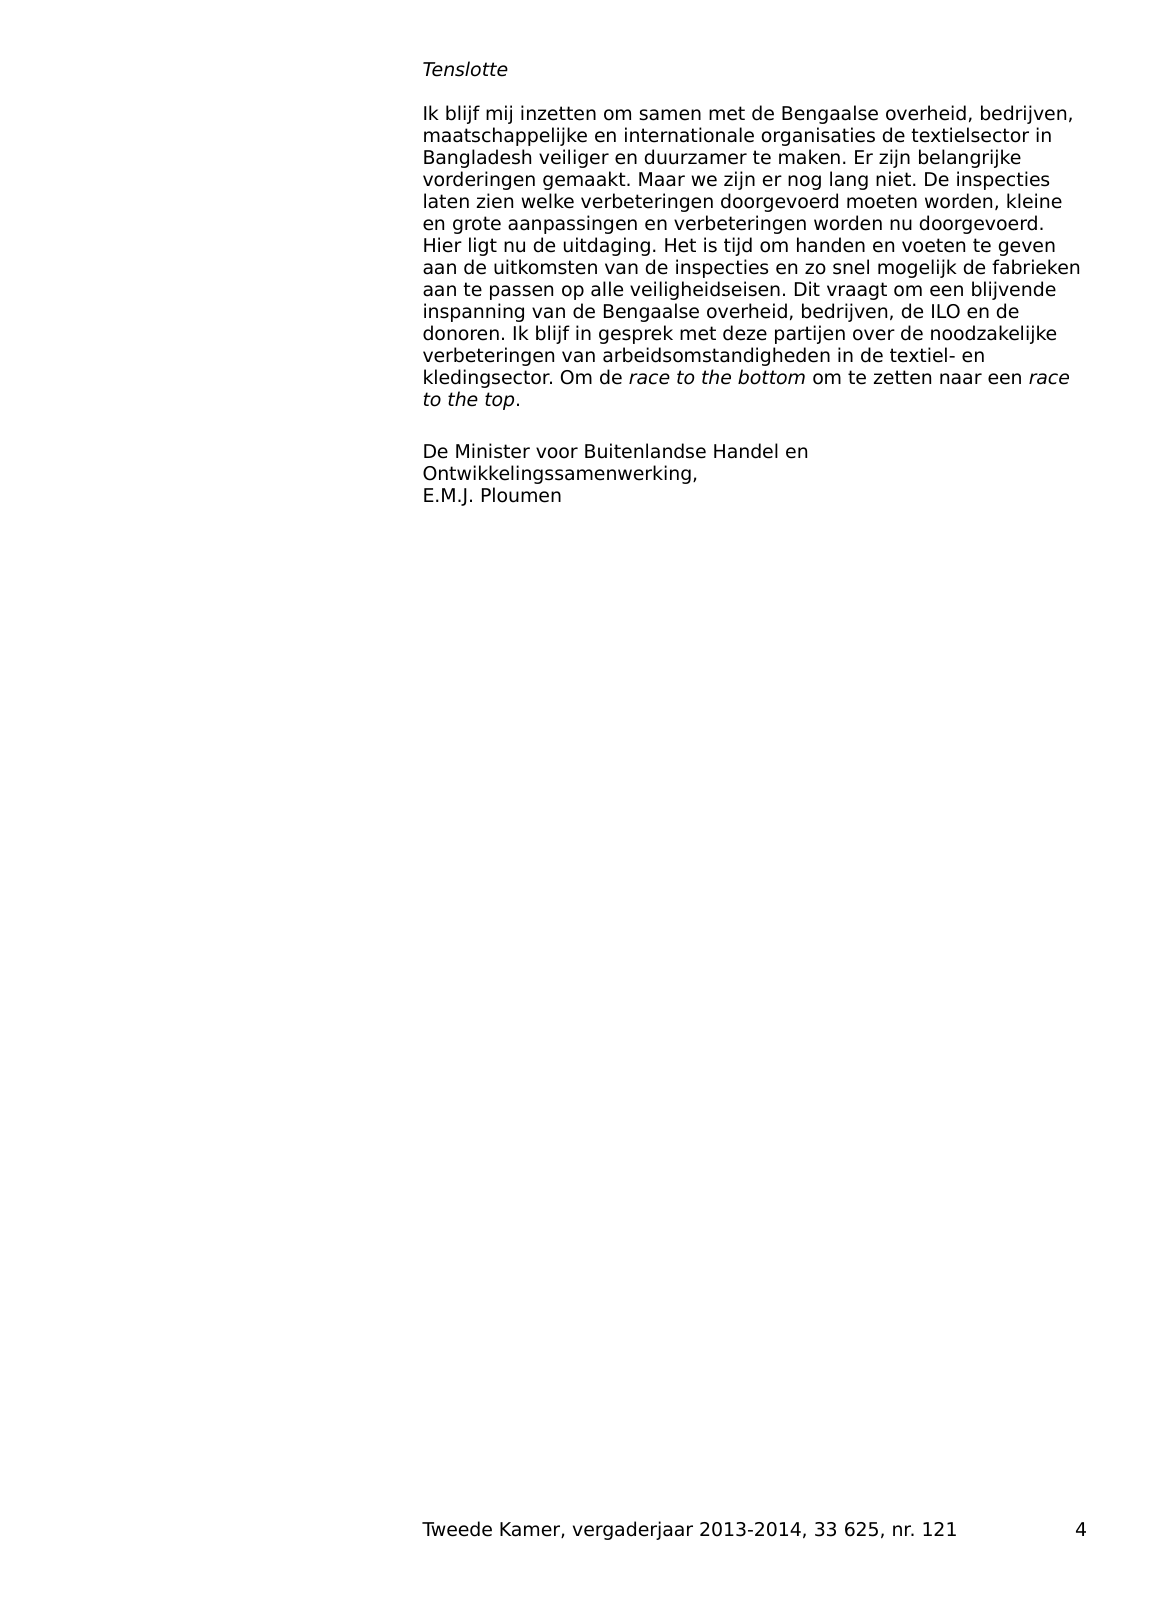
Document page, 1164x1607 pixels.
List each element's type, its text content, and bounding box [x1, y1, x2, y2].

subtitle Tenslotte [422, 59, 1087, 81]
text De Minister voor Buitenlandse Handel en Ontwikkelingssamenwerking, E.M.J. Ploumen [422, 441, 1087, 507]
text Ik blijf mij inzetten om samen met de Bengaalse overheid, bedrijven, maatschappelijke en internationale organisaties de textielsector in Bangladesh veiliger en duurzamer te maken. Er zijn belangrijke vorderingen gemaakt. Maar we zijn er nog lang niet. De inspecties laten zien welke verbeteringen doorgevoerd moeten worden, kleine en grote aanpassingen en verbeteringen worden nu doorgevoerd. Hier ligt nu de uitdaging. Het is tijd om handen en voeten te geven aan de uitkomsten van de inspecties en zo snel mogelijk de fabrieken aan te passen op alle veiligheidseisen. Dit vraagt om een blijvende inspanning van de Bengaalse overheid, bedrijven, de ILO en de donoren. Ik blijf in gesprek met deze partijen over de noodzakelijke verbeteringen van arbeidsomstandigheden in de textiel- en kledingsector. Om de race to the bottom om te zetten naar een race to the top. [422, 103, 1087, 411]
